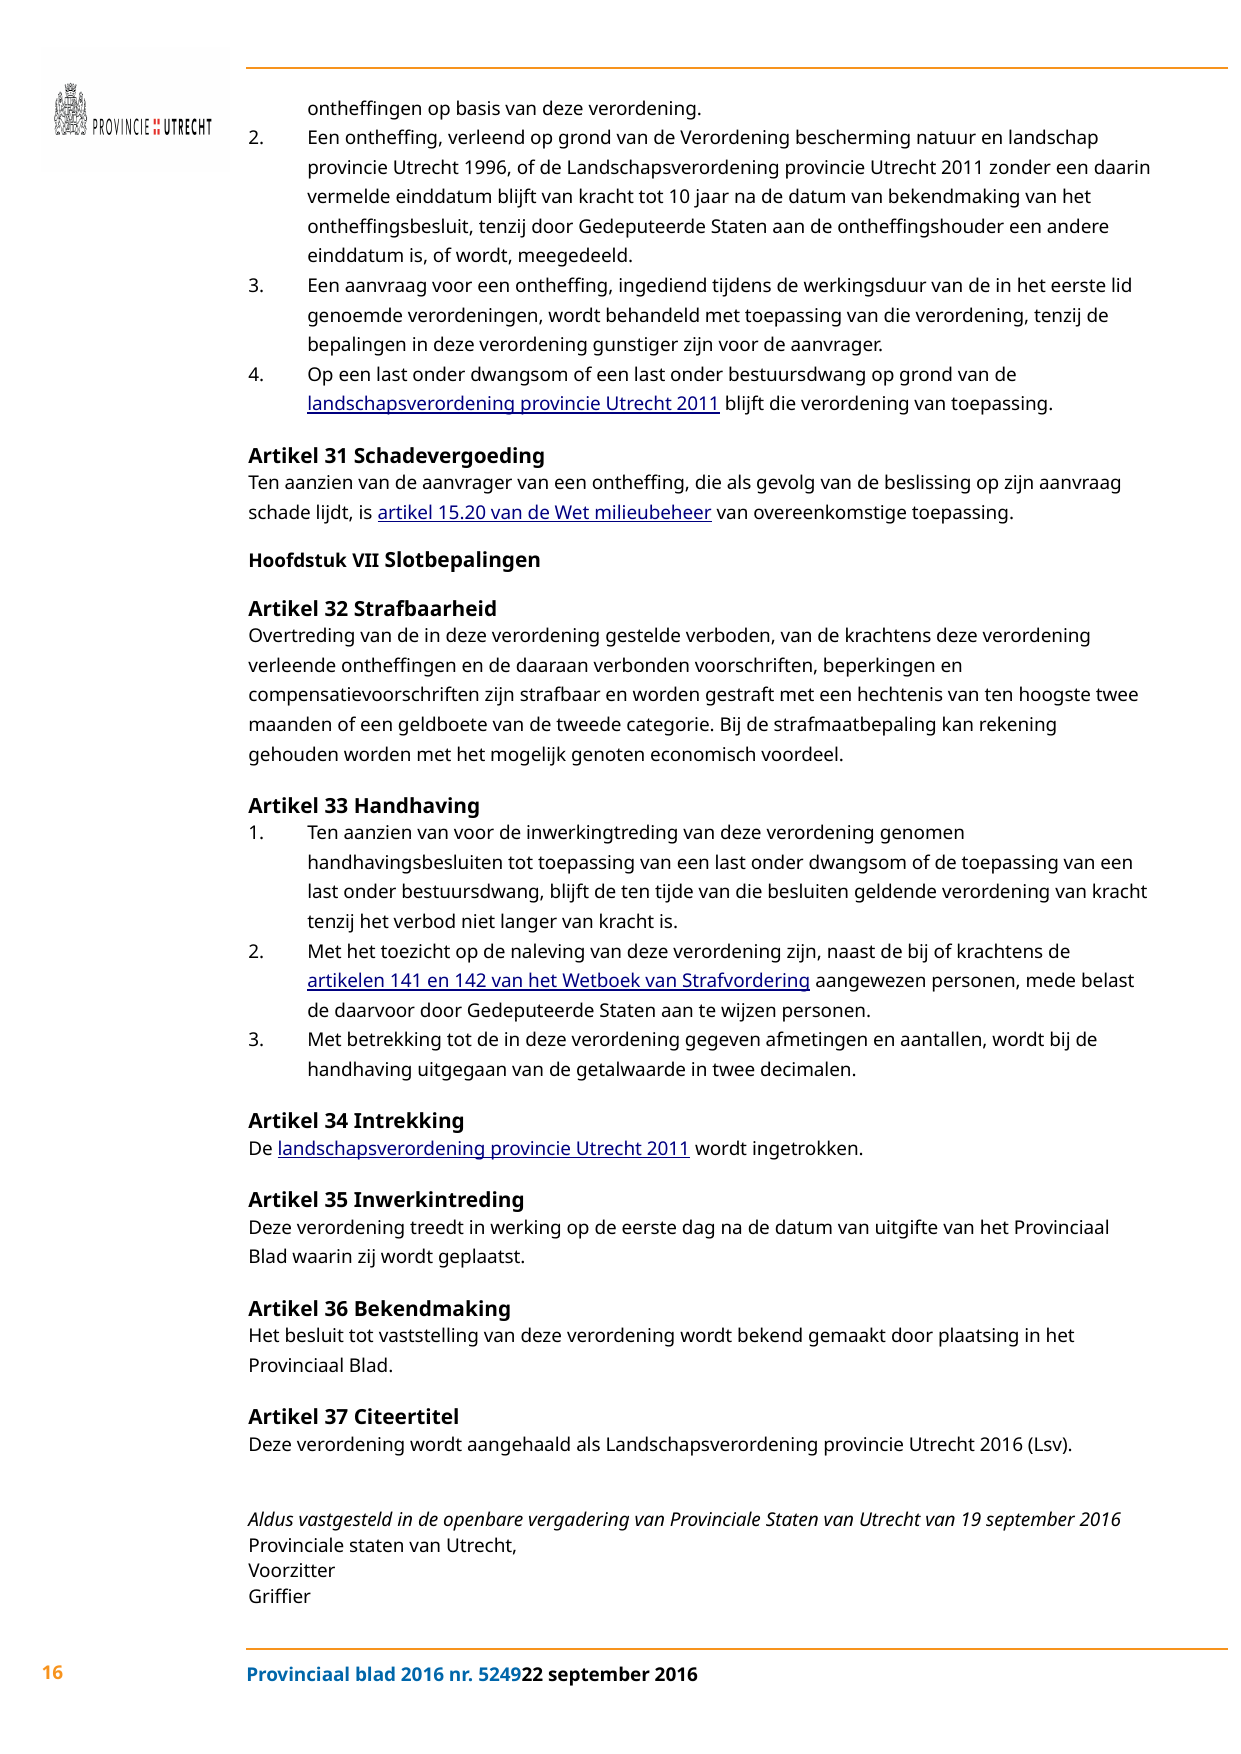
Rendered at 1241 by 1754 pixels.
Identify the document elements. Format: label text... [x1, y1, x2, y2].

text Artikel 33 Handhaving [248, 791, 1152, 819]
text Artikel 35 Inwerkintreding [248, 1186, 1152, 1214]
text Voorzitter [248, 1557, 1152, 1583]
text Griffier [248, 1583, 1152, 1609]
list ontheffingen op basis van deze verordening. [248, 95, 1152, 121]
text Artikel 36 Bekendmaking [248, 1294, 1152, 1322]
list Een aanvraag voor een ontheffing, ingediend tijdens de werkingsduur van de in het eerste lid genoemde verordeningen, wordt behandeld met toepassing van die verordening, tenzij de bepalingen in deze verordening gunstiger zijn voor de aanvrager. [248, 272, 1152, 357]
text Ten aanzien van de aanvrager van een ontheffing, die als gevolg van de beslissing op zijn aanvraag schade lijdt, is artikel 15.20 van de Wet milieubeheer van overeenkomstige toepassing. [248, 469, 1152, 525]
list Op een last onder dwangsom of een last onder bestuursdwang op grond van de landschapsverordening provincie Utrecht 2011 blijft die verordening van toepassing. [248, 361, 1152, 416]
text Artikel 34 Intrekking [248, 1107, 1152, 1135]
text Hoofdstuk VII Slotbepalingen [248, 545, 1152, 573]
text Aldus vastgesteld in de openbare vergadering van Provinciale Staten van Utrecht van 19 september 2016 [248, 1506, 1152, 1532]
text Deze verordening treedt in werking op de eerste dag na de datum van uitgifte van het Provinciaal Blad waarin zij wordt geplaatst. [248, 1214, 1152, 1269]
text Artikel 31 Schadevergoeding [248, 441, 1152, 469]
text Artikel 37 Citeertitel [248, 1402, 1152, 1431]
list Een ontheffing, verleend op grond van de Verordening bescherming natuur en landschap provincie Utrecht 1996, of de Landschapsverordening provincie Utrecht 2011 zonder een daarin vermelde einddatum blijft van kracht tot 10 jaar na de datum van bekendmaking van het ontheffingsbesluit, tenzij door Gedeputeerde Staten aan de ontheffingshouder een andere einddatum is, of wordt, meegedeeld. [248, 124, 1152, 268]
list Met het toezicht op de naleving van deze verordening zijn, naast de bij of krachtens de artikelen 141 en 142 van het Wetboek van Strafvordering aangewezen personen, mede belast de daarvoor door Gedeputeerde Staten aan te wijzen personen. [248, 938, 1152, 1023]
text Overtreding van de in deze verordening gestelde verboden, van de krachtens deze verordening verleende ontheffingen en de daaraan verbonden voorschriften, beperkingen en compensatievoorschriften zijn strafbaar en worden gestraft met een hechtenis van ten hoogste twee maanden of een geldboete van de tweede categorie. Bij de strafmaatbepaling kan rekening gehouden worden met het mogelijk genoten economisch voordeel. [248, 622, 1152, 766]
picture [41, 47, 231, 172]
text De landschapsverordening provincie Utrecht 2011 wordt ingetrokken. [248, 1135, 1152, 1161]
text Deze verordening wordt aangehaald als Landschapsverordening provincie Utrecht 2016 (Lsv). [248, 1431, 1152, 1457]
list Met betrekking tot de in deze verordening gegeven afmetingen en aantallen, wordt bij de handhaving uitgegaan van de getalwaarde in twee decimalen. [248, 1027, 1152, 1082]
text Provinciale staten van Utrecht, [248, 1532, 1152, 1557]
text Het besluit tot vaststelling van deze verordening wordt bekend gemaakt door plaatsing in het Provinciaal Blad. [248, 1322, 1152, 1378]
text Artikel 32 Strafbaarheid [248, 594, 1152, 622]
list Ten aanzien van voor de inwerkingtreding van deze verordening genomen handhavingsbesluiten tot toepassing van een last onder dwangsom of de toepassing van een last onder bestuursdwang, blijft de ten tijde van die besluiten geldende verordening van kracht tenzij het verbod niet langer van kracht is. [248, 819, 1152, 934]
